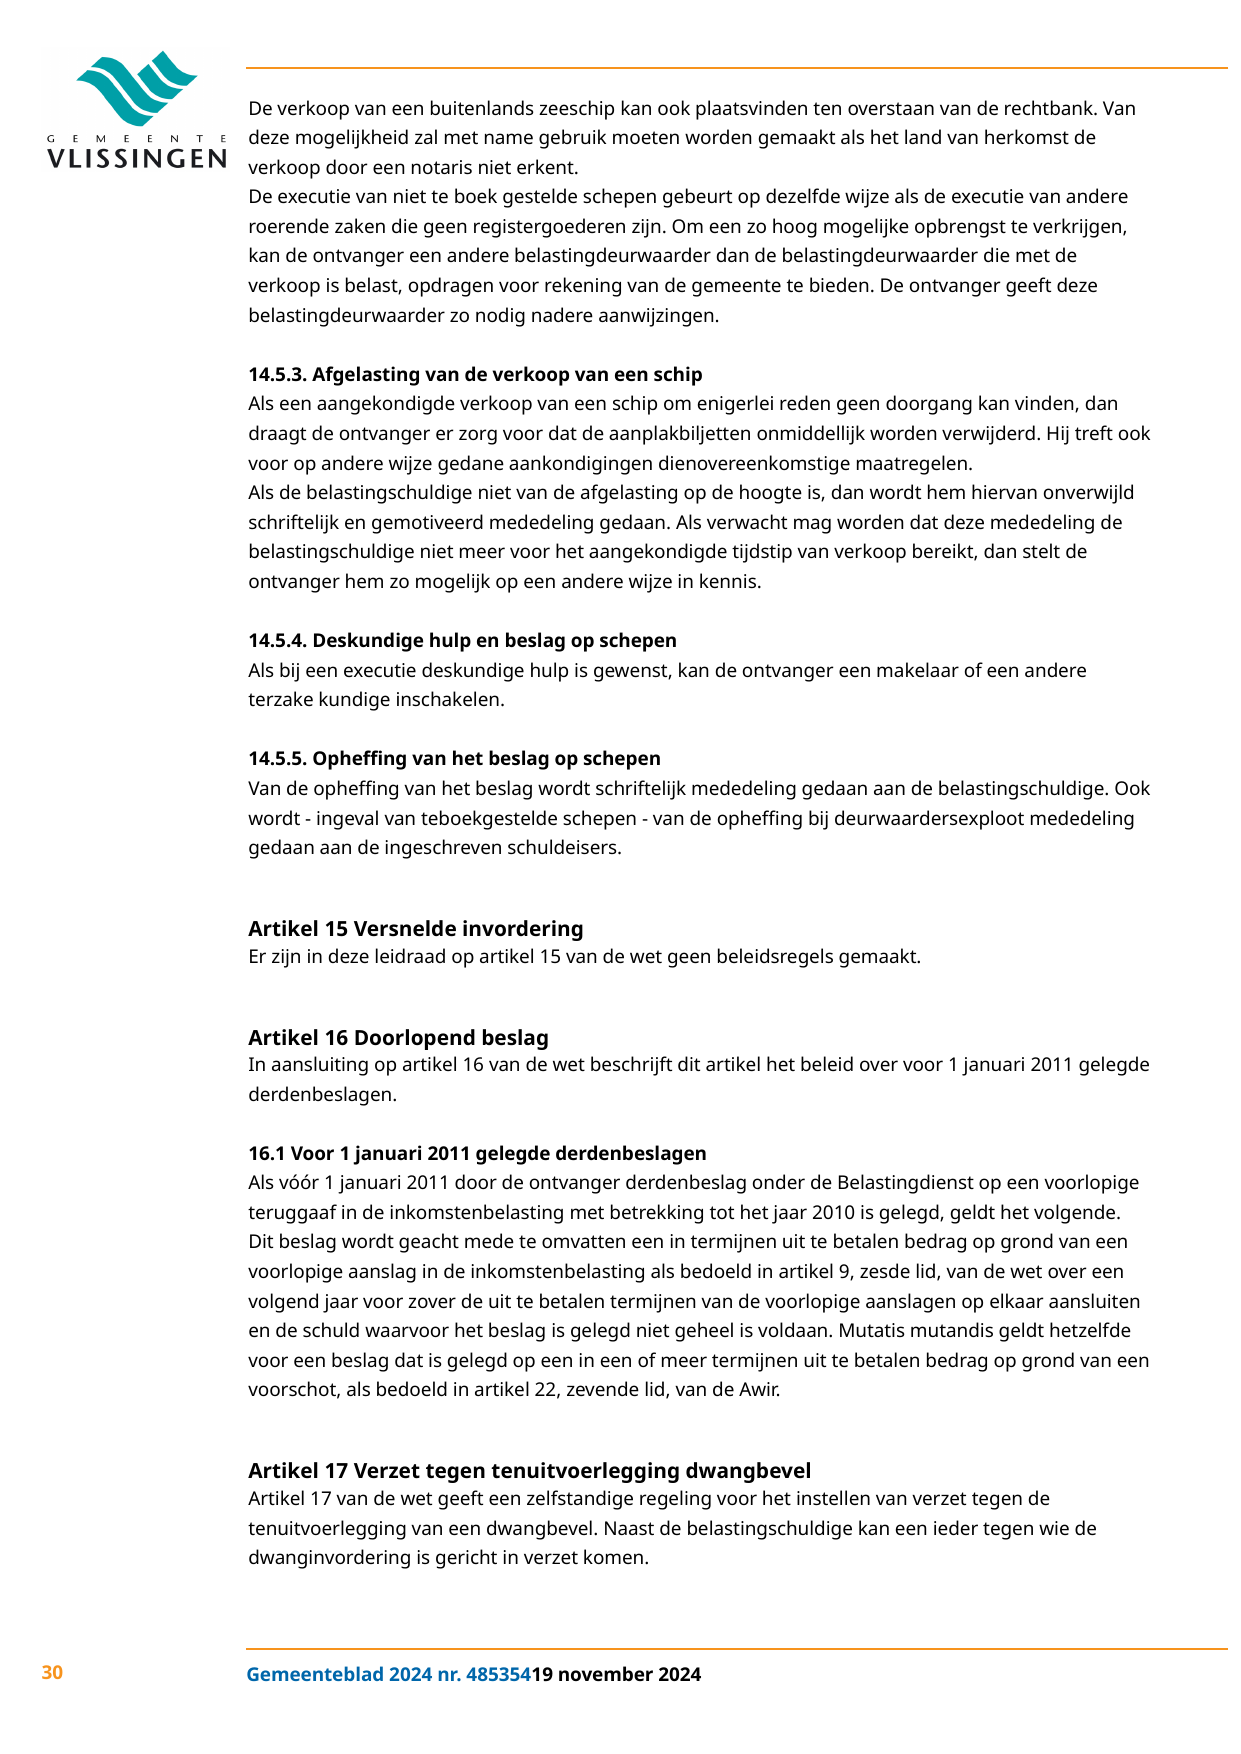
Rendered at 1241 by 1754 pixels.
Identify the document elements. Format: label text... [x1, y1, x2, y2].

text Als de belastingschuldige niet van de afgelasting op de hoogte is, dan wordt hem hiervan onverwijld schriftelijk en gemotiveerd mededeling gedaan. Als verwacht mag worden dat deze mededeling de belastingschuldige niet meer voor het aangekondigde tijdstip van verkoop bereikt, dan stelt de ontvanger hem zo mogelijk op een andere wijze in kennis. [248, 479, 1152, 594]
text 16.1 Voor 1 januari 2011 gelegde derdenbeslagen [248, 1140, 1152, 1166]
text 14.5.4. Deskundige hulp en beslag op schepen [248, 627, 1152, 653]
text Als bij een executie deskundige hulp is gewenst, kan de ontvanger een makelaar of een andere terzake kundige inschakelen. [248, 657, 1152, 712]
text De executie van niet te boek gestelde schepen gebeurt op dezelfde wijze als de executie van andere roerende zaken die geen registergoederen zijn. Om een zo hoog mogelijke opbrengst te verkrijgen, kan de ontvanger een andere belastingdeurwaarder dan de belastingdeurwaarder die met de verkoop is belast, opdragen voor rekening van de gemeente te bieden. De ontvanger geeft deze belastingdeurwaarder zo nodig nadere aanwijzingen. [248, 183, 1152, 328]
text Als een aangekondigde verkoop van een schip om enigerlei reden geen doorgang kan vinden, dan draagt de ontvanger er zorg voor dat de aanplakbiljetten onmiddellijk worden verwijderd. Hij treft ook voor op andere wijze gedane aankondigingen dienovereenkomstige maatregelen. [248, 391, 1152, 476]
text Van de opheffing van het beslag wordt schriftelijk mededeling gedaan aan de belastingschuldige. Ook wordt - ingeval van teboekgestelde schepen - van de opheffing bij deurwaardersexploot mededeling gedaan aan de ingeschreven schuldeisers. [248, 775, 1152, 860]
text Artikel 15 Versnelde invordering [248, 914, 1152, 943]
text Artikel 16 Doorlopend beslag [248, 1023, 1152, 1051]
picture [41, 47, 231, 172]
text Als vóór 1 januari 2011 door de ontvanger derdenbeslag onder de Belastingdienst op een voorlopige teruggaaf in de inkomstenbelasting met betrekking tot het jaar 2010 is gelegd, geldt het volgende. Dit beslag wordt geacht mede te omvatten een in termijnen uit te betalen bedrag op grond van een voorlopige aanslag in de inkomstenbelasting als bedoeld in artikel 9, zesde lid, van de wet over een volgend jaar voor zover de uit te betalen termijnen van de voorlopige aanslagen op elkaar aansluiten en de schuld waarvoor het beslag is gelegd niet geheel is voldaan. Mutatis mutandis geldt hetzelfde voor een beslag dat is gelegd op een in een of meer termijnen uit te betalen bedrag op grond van een voorschot, als bedoeld in artikel 22, zevende lid, van de Awir. [248, 1169, 1152, 1402]
text 14.5.3. Afgelasting van de verkoop van een schip [248, 361, 1152, 387]
text Er zijn in deze leidraad op artikel 15 van de wet geen beleidsregels gemaakt. [248, 943, 1152, 968]
text 14.5.5. Opheffing van het beslag op schepen [248, 746, 1152, 771]
text Artikel 17 Verzet tegen tenuitvoerlegging dwangbevel [248, 1457, 1152, 1485]
text De verkoop van een buitenlands zeeschip kan ook plaatsvinden ten overstaan van de rechtbank. Van deze mogelijkheid zal met name gebruik moeten worden gemaakt als het land van herkomst de verkoop door een notaris niet erkent. [248, 95, 1152, 180]
text Artikel 17 van de wet geeft een zelfstandige regeling voor het instellen van verzet tegen de tenuitvoerlegging van een dwangbevel. Naast de belastingschuldige kan een ieder tegen wie de dwanginvordering is gericht in verzet komen. [248, 1485, 1152, 1570]
text In aansluiting op artikel 16 van de wet beschrijft dit artikel het beleid over voor 1 januari 2011 gelegde derdenbeslagen. [248, 1051, 1152, 1107]
